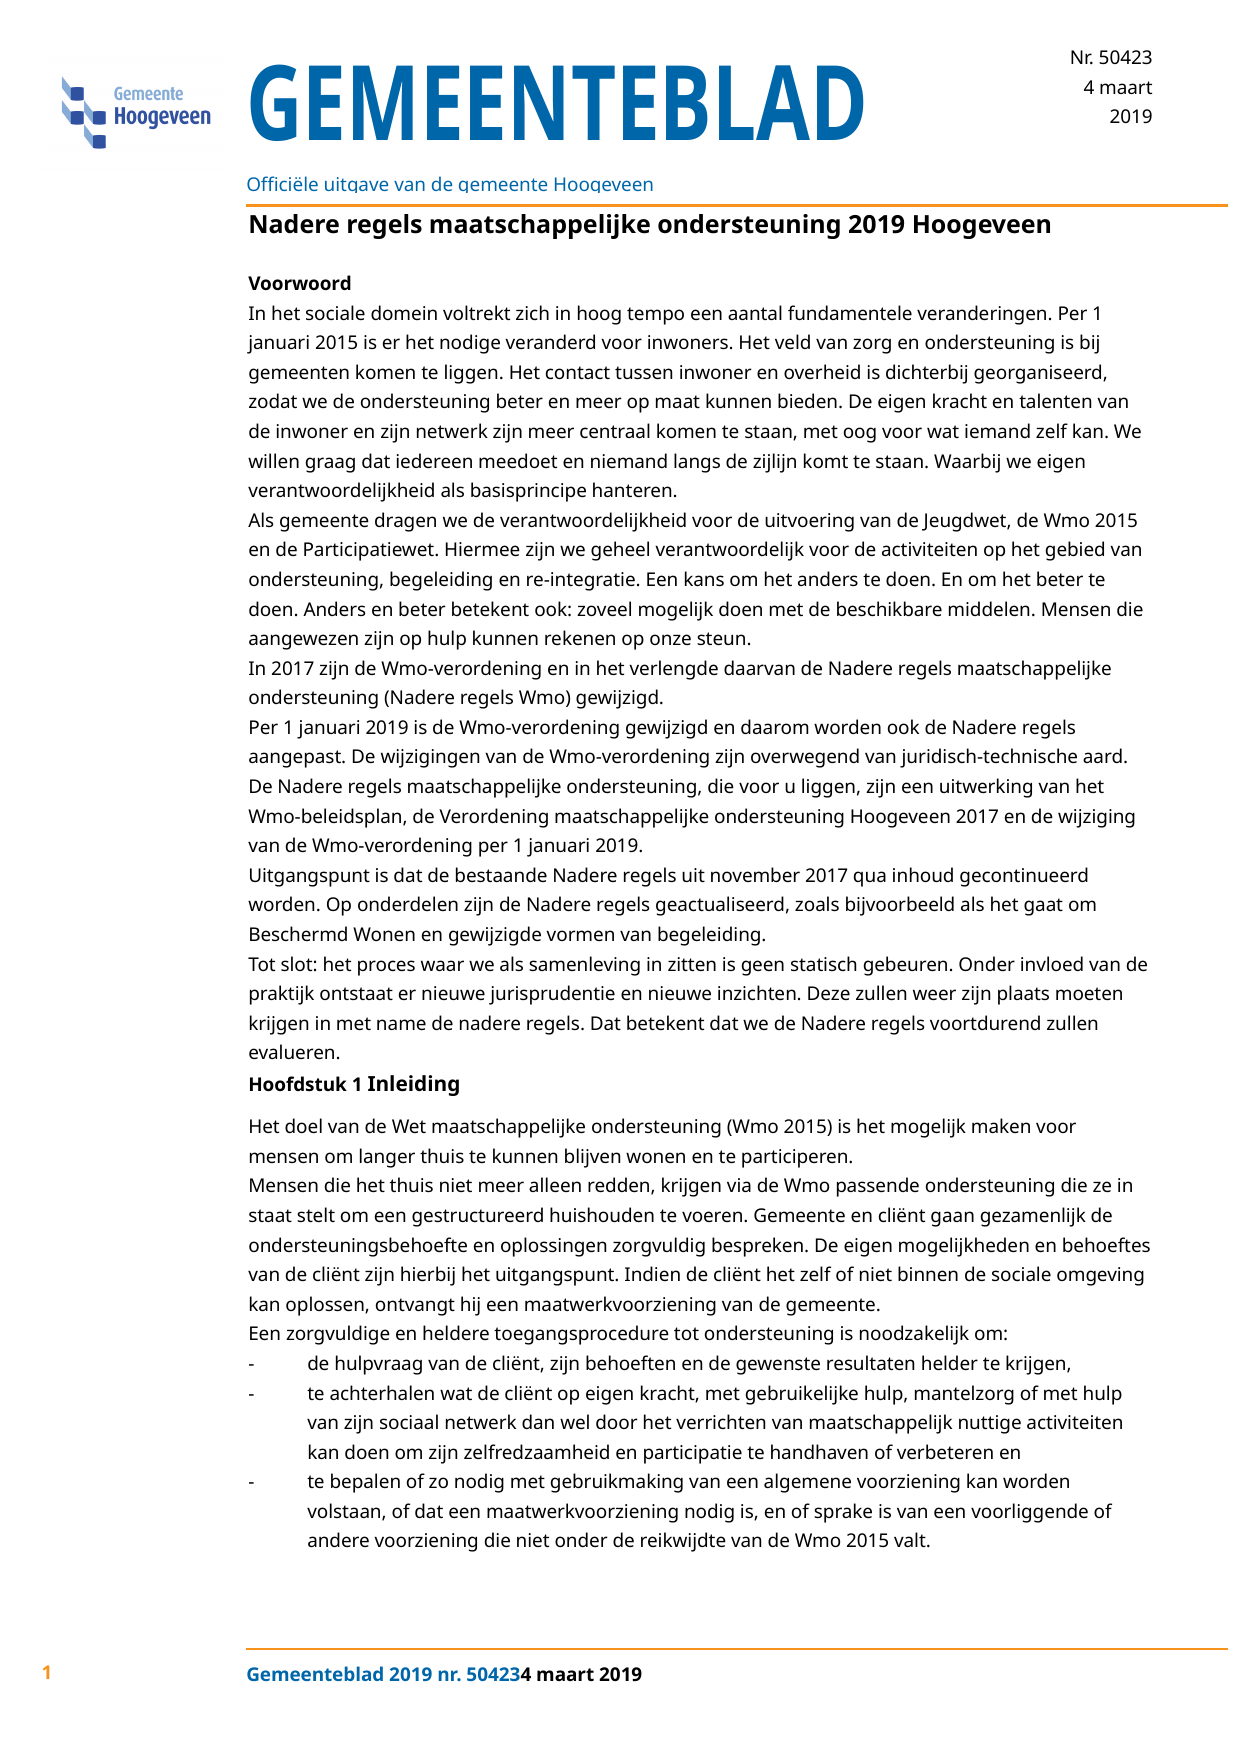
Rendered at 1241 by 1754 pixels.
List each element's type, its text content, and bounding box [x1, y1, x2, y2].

list te achterhalen wat de cliënt op eigen kracht, met gebruikelijke hulp, mantelzorg of met hulp van zijn sociaal netwerk dan wel door het verrichten van maatschappelijk nuttige activiteiten kan doen om zijn zelfredzaamheid en participatie te handhaven of verbeteren en [248, 1380, 1152, 1465]
list te bepalen of zo nodig met gebruikmaking van een algemene voorziening kan worden volstaan, of dat een maatwerkvoorziening nodig is, en of sprake is van een voorliggende of andere voorziening die niet onder de reikwijdte van de Wmo 2015 valt. [248, 1468, 1152, 1553]
text Mensen die het thuis niet meer alleen redden, krijgen via de Wmo passende ondersteuning die ze in staat stelt om een gestructureerd huishouden te voeren. Gemeente en cliënt gaan gezamenlijk de ondersteuningsbehoefte en oplossingen zorgvuldig bespreken. De eigen mogelijkheden en behoeftes van de cliënt zijn hierbij het uitgangspunt. Indien de cliënt het zelf of niet binnen de sociale omgeving kan oplossen, ontvangt hij een maatwerkvoorziening van de gemeente. [248, 1173, 1152, 1317]
text Voorwoord [248, 270, 1152, 296]
text Het doel van de Wet maatschappelijke ondersteuning (Wmo 2015) is het mogelijk maken voor mensen om langer thuis te kunnen blijven wonen en te participeren. [248, 1113, 1152, 1169]
text In 2017 zijn de Wmo-verordening en in het verlengde daarvan de Nadere regels maatschappelijke ondersteuning (Nadere regels Wmo) gewijzigd. [248, 655, 1152, 710]
text Nadere regels maatschappelijke ondersteuning 2019 Hoogeveen [248, 207, 1152, 241]
text Een zorgvuldige en heldere toegangsprocedure tot ondersteuning is noodzakelijk om: [248, 1321, 1152, 1346]
text Uitgangspunt is dat de bestaande Nadere regels uit november 2017 qua inhoud gecontinueerd worden. Op onderdelen zijn de Nadere regels geactualiseerd, zoals bijvoorbeeld als het gaat om Beschermd Wonen en gewijzigde vormen van begeleiding. [248, 862, 1152, 947]
text Als gemeente dragen we de verantwoordelijkheid voor de uitvoering van de Jeugdwet, de Wmo 2015 en de Participatiewet. Hiermee zijn we geheel verantwoordelijk voor de activiteiten op het gebied van ondersteuning, begeleiding en re-integratie. Een kans om het anders te doen. En om het beter te doen. Anders en beter betekent ook: zoveel mogelijk doen met de beschikbare middelen. Mensen die aangewezen zijn op hulp kunnen rekenen op onze steun. [248, 507, 1152, 651]
text In het sociale domein voltrekt zich in hoog tempo een aantal fundamentele veranderingen. Per 1 januari 2015 is er het nodige veranderd voor inwoners. Het veld van zorg en ondersteuning is bij gemeenten komen te liggen. Het contact tussen inwoner en overheid is dichterbij georganiseerd, zodat we de ondersteuning beter en meer op maat kunnen bieden. De eigen kracht en talenten van de inwoner en zijn netwerk zijn meer centraal komen te staan, met oog voor wat iemand zelf kan. We willen graag dat iedereen meedoet en niemand langs de zijlijn komt te staan. Waarbij we eigen verantwoordelijkheid als basisprincipe hanteren. [248, 300, 1152, 503]
text Hoofdstuk 1 Inleiding [248, 1069, 1152, 1097]
text Per 1 januari 2019 is de Wmo-verordening gewijzigd en daarom worden ook de Nadere regels aangepast. De wijzigingen van de Wmo-verordening zijn overwegend van juridisch-technische aard. [248, 714, 1152, 769]
text Tot slot: het proces waar we als samenleving in zitten is geen statisch gebeuren. Onder invloed van de praktijk ontstaat er nieuwe jurisprudentie en nieuwe inzichten. Deze zullen weer zijn plaats moeten krijgen in met name de nadere regels. Dat betekent dat we de Nadere regels voortdurend zullen evalueren. [248, 951, 1152, 1065]
text De Nadere regels maatschappelijke ondersteuning, die voor u liggen, zijn een uitwerking van het Wmo-beleidsplan, de Verordening maatschappelijke ondersteuning Hoogeveen 2017 en de wijziging van de Wmo-verordening per 1 januari 2019. [248, 773, 1152, 858]
list de hulpvraag van de cliënt, zijn behoeften en de gewenste resultaten helder te krijgen, [248, 1350, 1152, 1376]
picture [41, 47, 231, 172]
